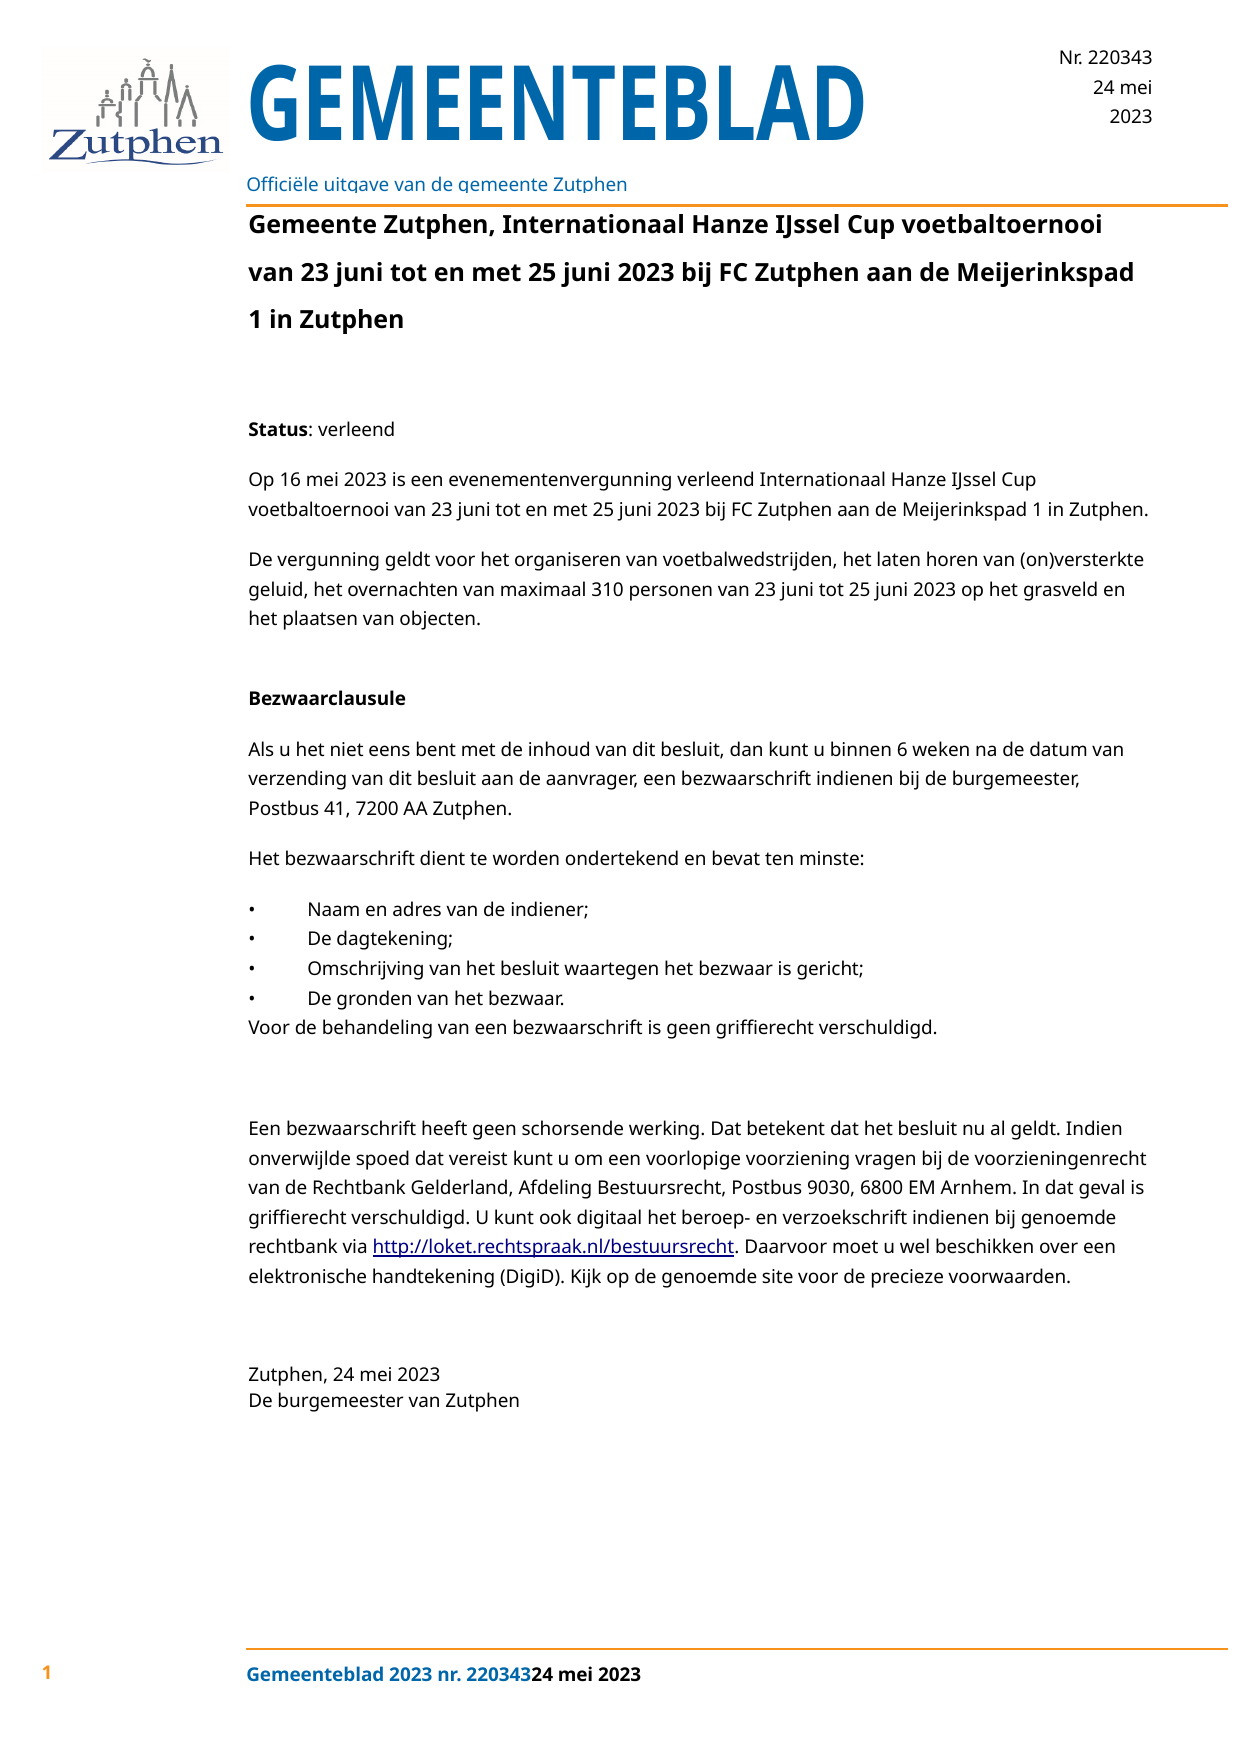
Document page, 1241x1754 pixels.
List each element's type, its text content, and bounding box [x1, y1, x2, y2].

list Omschrijving van het besluit waartegen het bezwaar is gericht; [248, 955, 1152, 981]
text Gemeente Zutphen, Internationaal Hanze IJssel Cup voetbaltoernooi van 23 juni tot en met 25 juni 2023 bij FC Zutphen aan de Meijerinkspad 1 in Zutphen [248, 207, 1152, 336]
text Op 16 mei 2023 is een evenementenvergunning verleend Internationaal Hanze IJssel Cup voetbaltoernooi van 23 juni tot en met 25 juni 2023 bij FC Zutphen aan de Meijerinkspad 1 in Zutphen. [248, 466, 1152, 522]
text Voor de behandeling van een bezwaarschrift is geen griffierecht verschuldigd. [248, 1014, 1152, 1040]
text Het bezwaarschrift dient te worden ondertekend en bevat ten minste: [248, 846, 1152, 871]
text De burgemeester van Zutphen [248, 1387, 1152, 1413]
text Bezwaarclausule [248, 686, 1152, 711]
list De dagtekening; [248, 926, 1152, 951]
text Status: verleend [248, 416, 1152, 442]
text Als u het niet eens bent met de inhoud van dit besluit, dan kunt u binnen 6 weken na de datum van verzending van dit besluit aan de aanvrager, een bezwaarschrift indienen bij de burgemeester, Postbus 41, 7200 AA Zutphen. [248, 736, 1152, 821]
text De vergunning geldt voor het organiseren van voetbalwedstrijden, het laten horen van (on)versterkte geluid, het overnachten van maximaal 310 personen van 23 juni tot 25 juni 2023 op het grasveld en het plaatsen van objecten. [248, 546, 1152, 631]
list De gronden van het bezwaar. [248, 985, 1152, 1010]
list Naam en adres van de indiener; [248, 896, 1152, 922]
text Een bezwaarschrift heeft geen schorsende werking. Dat betekent dat het besluit nu al geldt. Indien onverwijlde spoed dat vereist kunt u om een voorlopige voorziening vragen bij de voorzieningenrecht van de Rechtbank Gelderland, Afdeling Bestuursrecht, Postbus 9030, 6800 EM Arnhem. In dat geval is griffierecht verschuldigd. U kunt ook digitaal het beroep- en verzoekschrift indienen bij genoemde rechtbank via http://loket.rechtspraak.nl/bestuursrecht. Daarvoor moet u wel beschikken over een elektronische handtekening (DigiD). Kijk op de genoemde site voor de precieze voorwaarden. [248, 1115, 1152, 1289]
picture [41, 47, 231, 172]
text Zutphen, 24 mei 2023 [248, 1361, 1152, 1387]
